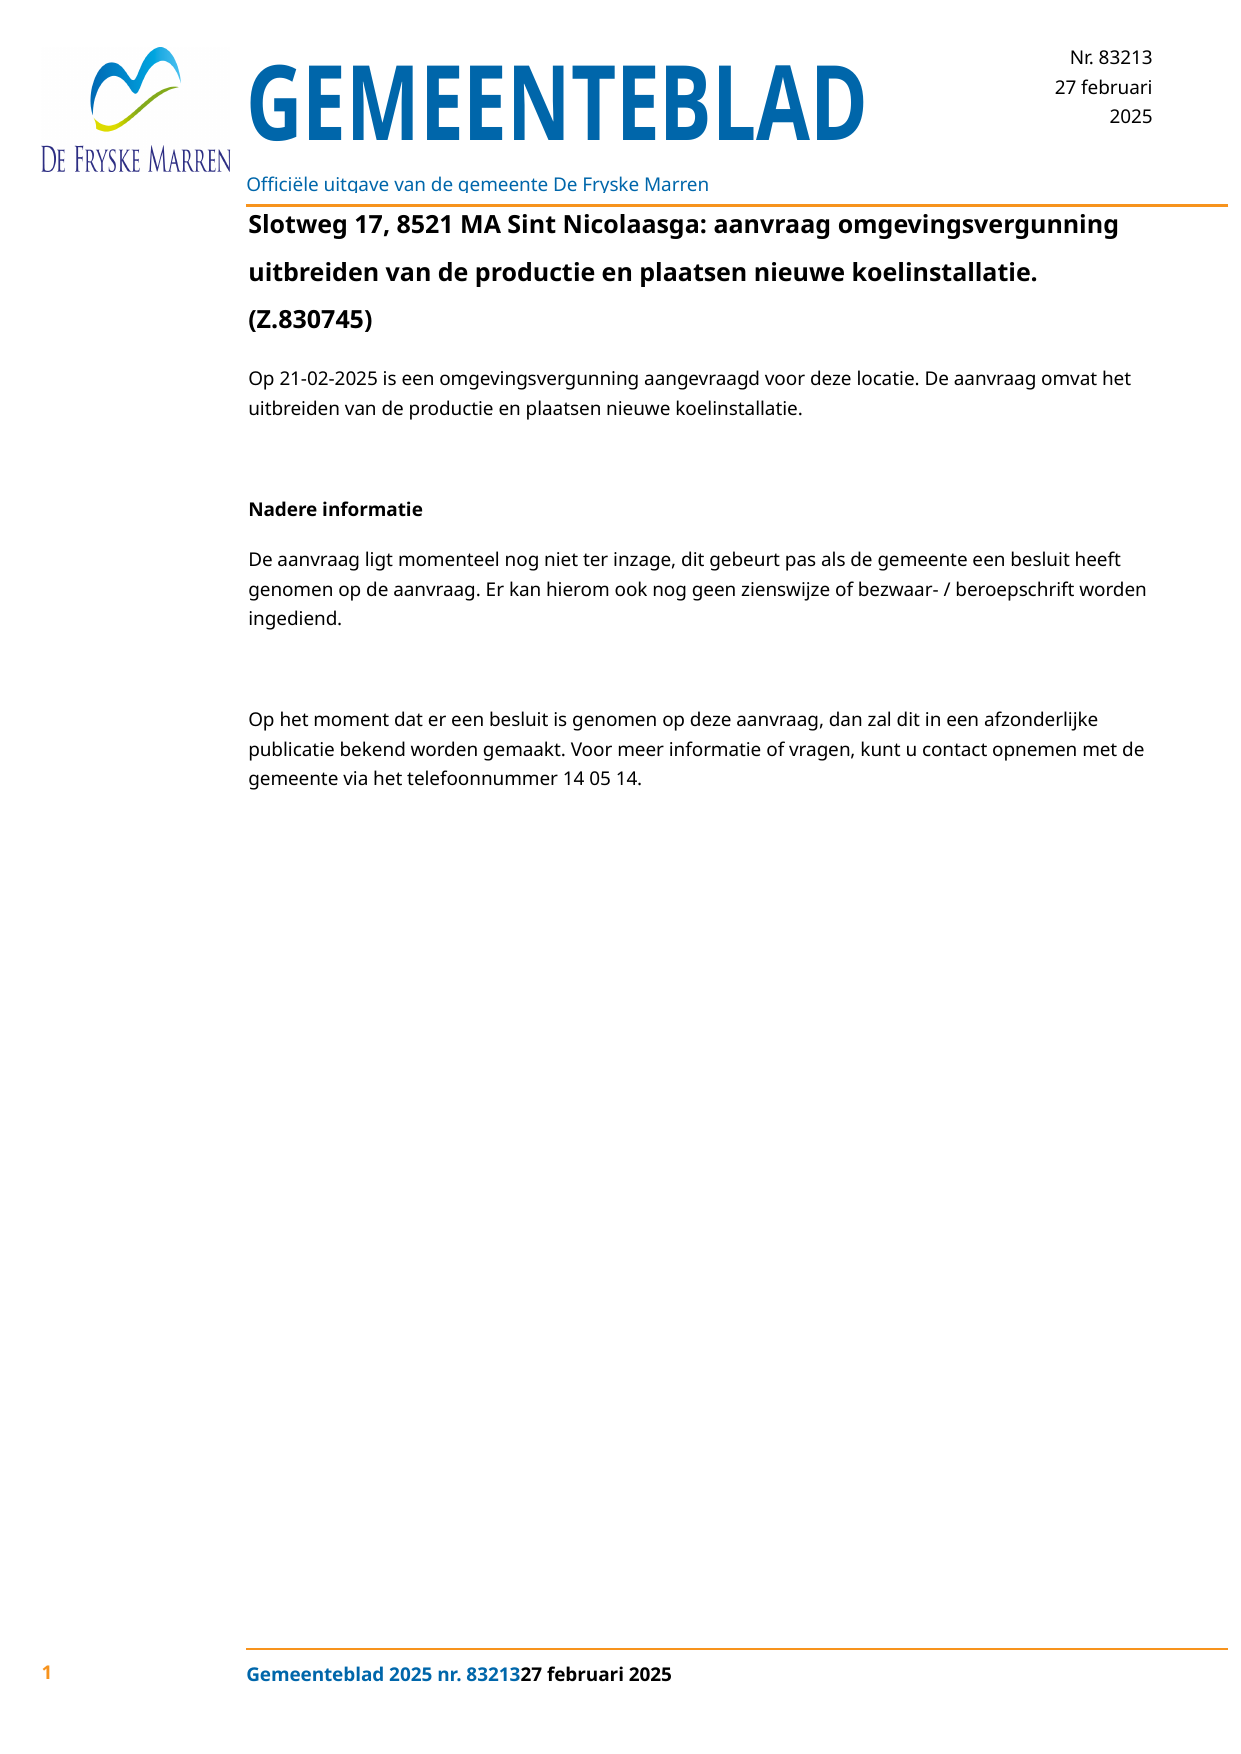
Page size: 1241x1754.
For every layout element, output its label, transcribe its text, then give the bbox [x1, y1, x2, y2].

text Slotweg 17, 8521 MA Sint Nicolaasga: aanvraag omgevingsvergunning uitbreiden van de productie en plaatsen nieuwe koelinstallatie. (Z.830745) [248, 207, 1152, 336]
text Nadere informatie [248, 496, 1152, 522]
picture [41, 47, 231, 172]
text Op 21-02-2025 is een omgevingsvergunning aangevraagd voor deze locatie. De aanvraag omvat het uitbreiden van de productie en plaatsen nieuwe koelinstallatie. [248, 366, 1152, 421]
text De aanvraag ligt momenteel nog niet ter inzage, dit gebeurt pas als de gemeente een besluit heeft genomen op de aanvraag. Er kan hierom ook nog geen zienswijze of bezwaar- / beroepschrift worden ingediend. [248, 546, 1152, 631]
text Op het moment dat er een besluit is genomen op deze aanvraag, dan zal dit in een afzonderlijke publicatie bekend worden gemaakt. Voor meer informatie of vragen, kunt u contact opnemen met de gemeente via het telefoonnummer 14 05 14. [248, 706, 1152, 791]
